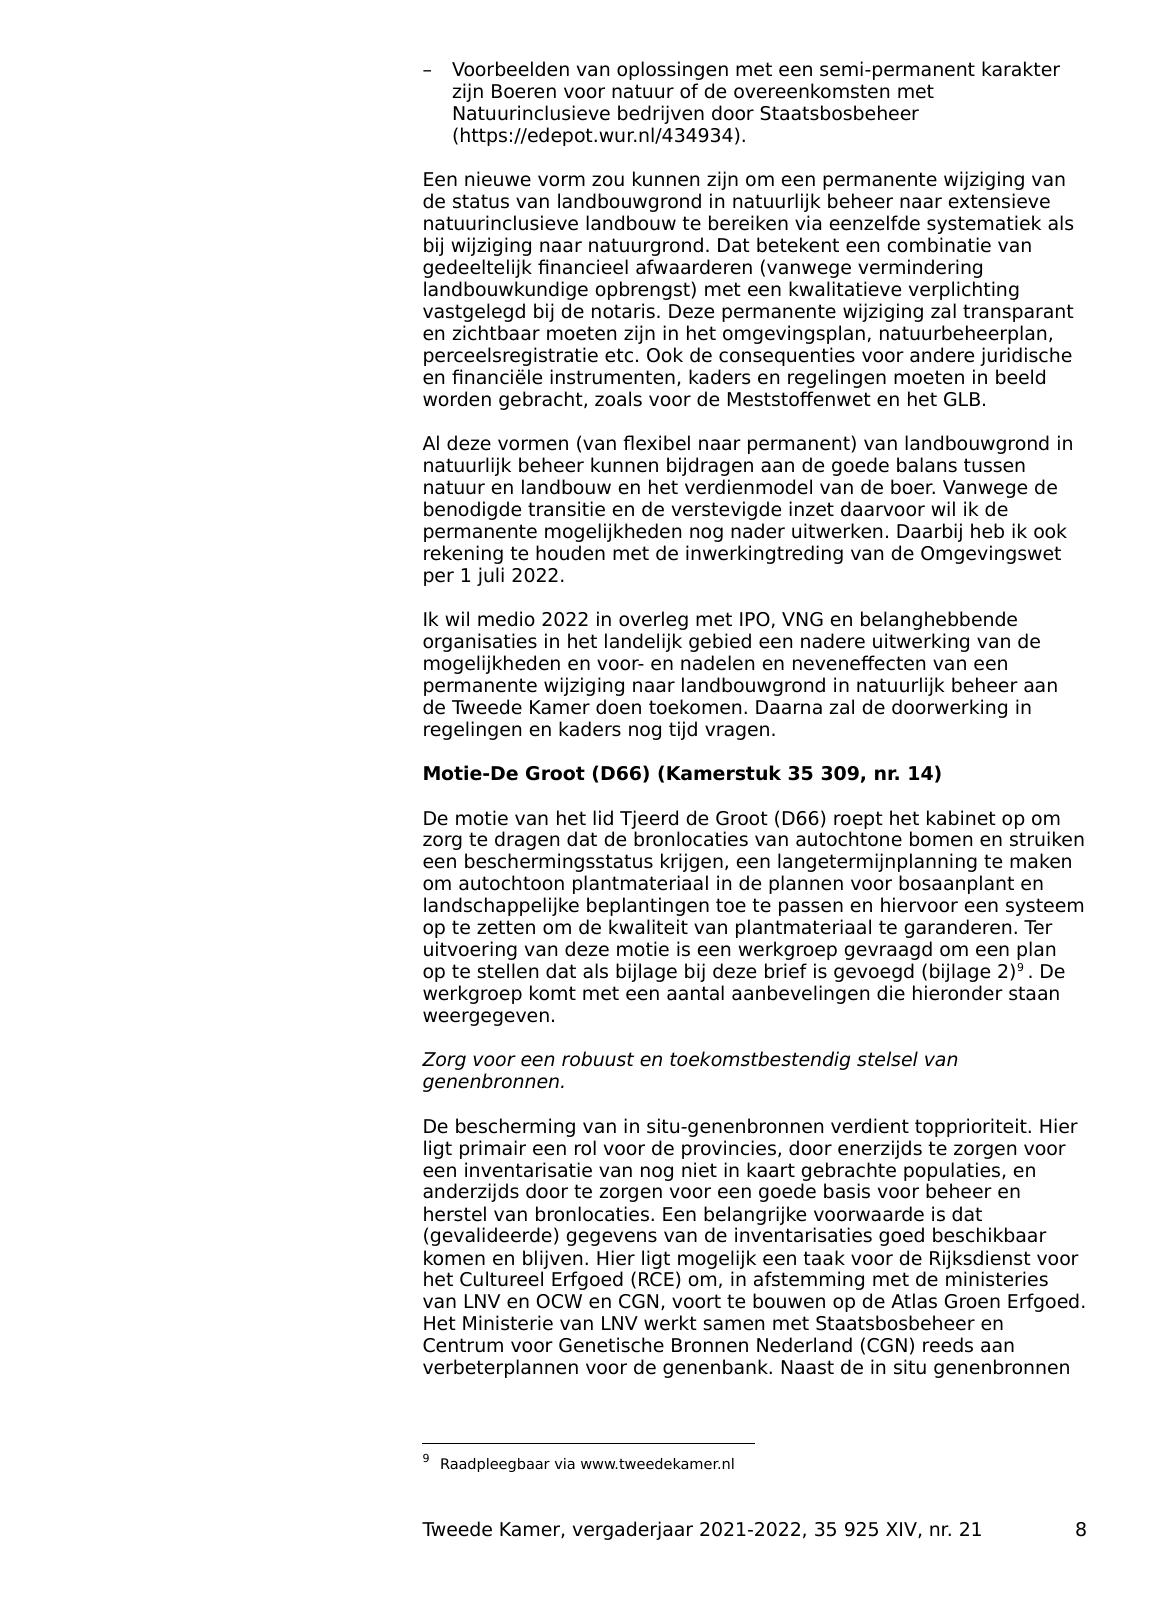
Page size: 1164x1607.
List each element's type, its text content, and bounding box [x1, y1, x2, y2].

text Ik wil medio 2022 in overleg met IPO, VNG en belanghebbende organisaties in het landelijk gebied een nadere uitwerking van de mogelijkheden en voor- en nadelen en neveneffecten van een permanente wijziging naar landbouwgrond in natuurlijk beheer aan de Tweede Kamer doen toekomen. Daarna zal de doorwerking in regelingen en kaders nog tijd vragen. [422, 609, 1087, 741]
text De bescherming van in situ-genenbronnen verdient topprioriteit. Hier ligt primair een rol voor de provincies, door enerzijds te zorgen voor een inventarisatie van nog niet in kaart gebrachte populaties, en anderzijds door te zorgen voor een goede basis voor beheer en herstel van bronlocaties. Een belangrijke voorwaarde is dat (gevalideerde) gegevens van de inventarisaties goed beschikbaar komen en blijven. Hier ligt mogelijk een taak voor de Rijksdienst voor het Cultureel Erfgoed (RCE) om, in afstemming met de ministeries van LNV en OCW en CGN, voort te bouwen op de Atlas Groen Erfgoed. Het Ministerie van LNV werkt samen met Staatsbosbeheer en Centrum voor Genetische Bronnen Nederland (CGN) reeds aan verbeterplannen voor de genenbank. Naast de in situ genenbronnen [422, 1116, 1087, 1379]
text – Voorbeelden van oplossingen met een semi-permanent karakter zijn Boeren voor natuur of de overeenkomsten met Natuurinclusieve bedrijven door Staatsbosbeheer (https://edepot.wur.nl/434934). [422, 59, 1087, 147]
subtitle Zorg voor een robuust en toekomstbestendig stelsel van genenbronnen. [422, 1049, 1087, 1093]
text Een nieuwe vorm zou kunnen zijn om een permanente wijziging van de status van landbouwgrond in natuurlijk beheer naar extensieve natuurinclusieve landbouw te bereiken via eenzelfde systematiek als bij wijziging naar natuurgrond. Dat betekent een combinatie van gedeeltelijk financieel afwaarderen (vanwege vermindering landbouwkundige opbrengst) met een kwalitatieve verplichting vastgelegd bij de notaris. Deze permanente wijziging zal transparant en zichtbaar moeten zijn in het omgevingsplan, natuurbeheerplan, perceelsregistratie etc. Ook de consequenties voor andere juridische en financiële instrumenten, kaders en regelingen moeten in beeld worden gebracht, zoals voor de Meststoffenwet en het GLB. [422, 169, 1087, 411]
text Al deze vormen (van flexibel naar permanent) van landbouwgrond in natuurlijk beheer kunnen bijdragen aan de goede balans tussen natuur en landbouw en het verdienmodel van de boer. Vanwege de benodigde transitie en de verstevigde inzet daarvoor wil ik de permanente mogelijkheden nog nader uitwerken. Daarbij heb ik ook rekening te houden met de inwerkingtreding van de Omgevingswet per 1 juli 2022. [422, 433, 1087, 587]
subtitle Motie-De Groot (D66) (Kamerstuk 35 309, nr. 14) [422, 763, 1087, 785]
text Raadpleegbaar via www.tweedekamer.nl [422, 1452, 1087, 1474]
text De motie van het lid Tjeerd de Groot (D66) roept het kabinet op om zorg te dragen dat de bronlocaties van autochtone bomen en struiken een beschermingsstatus krijgen, een langetermijnplanning te maken om autochtoon plantmateriaal in de plannen voor bosaanplant en landschappelijke beplantingen toe te passen en hiervoor een systeem op te zetten om de kwaliteit van plantmateriaal te garanderen. Ter uitvoering van deze motie is een werkgroep gevraagd om een plan op te stellen dat als bijlage bij deze brief is gevoegd (bijlage 2). De werkgroep komt met een aantal aanbevelingen die hieronder staan weergegeven. [422, 807, 1087, 1027]
